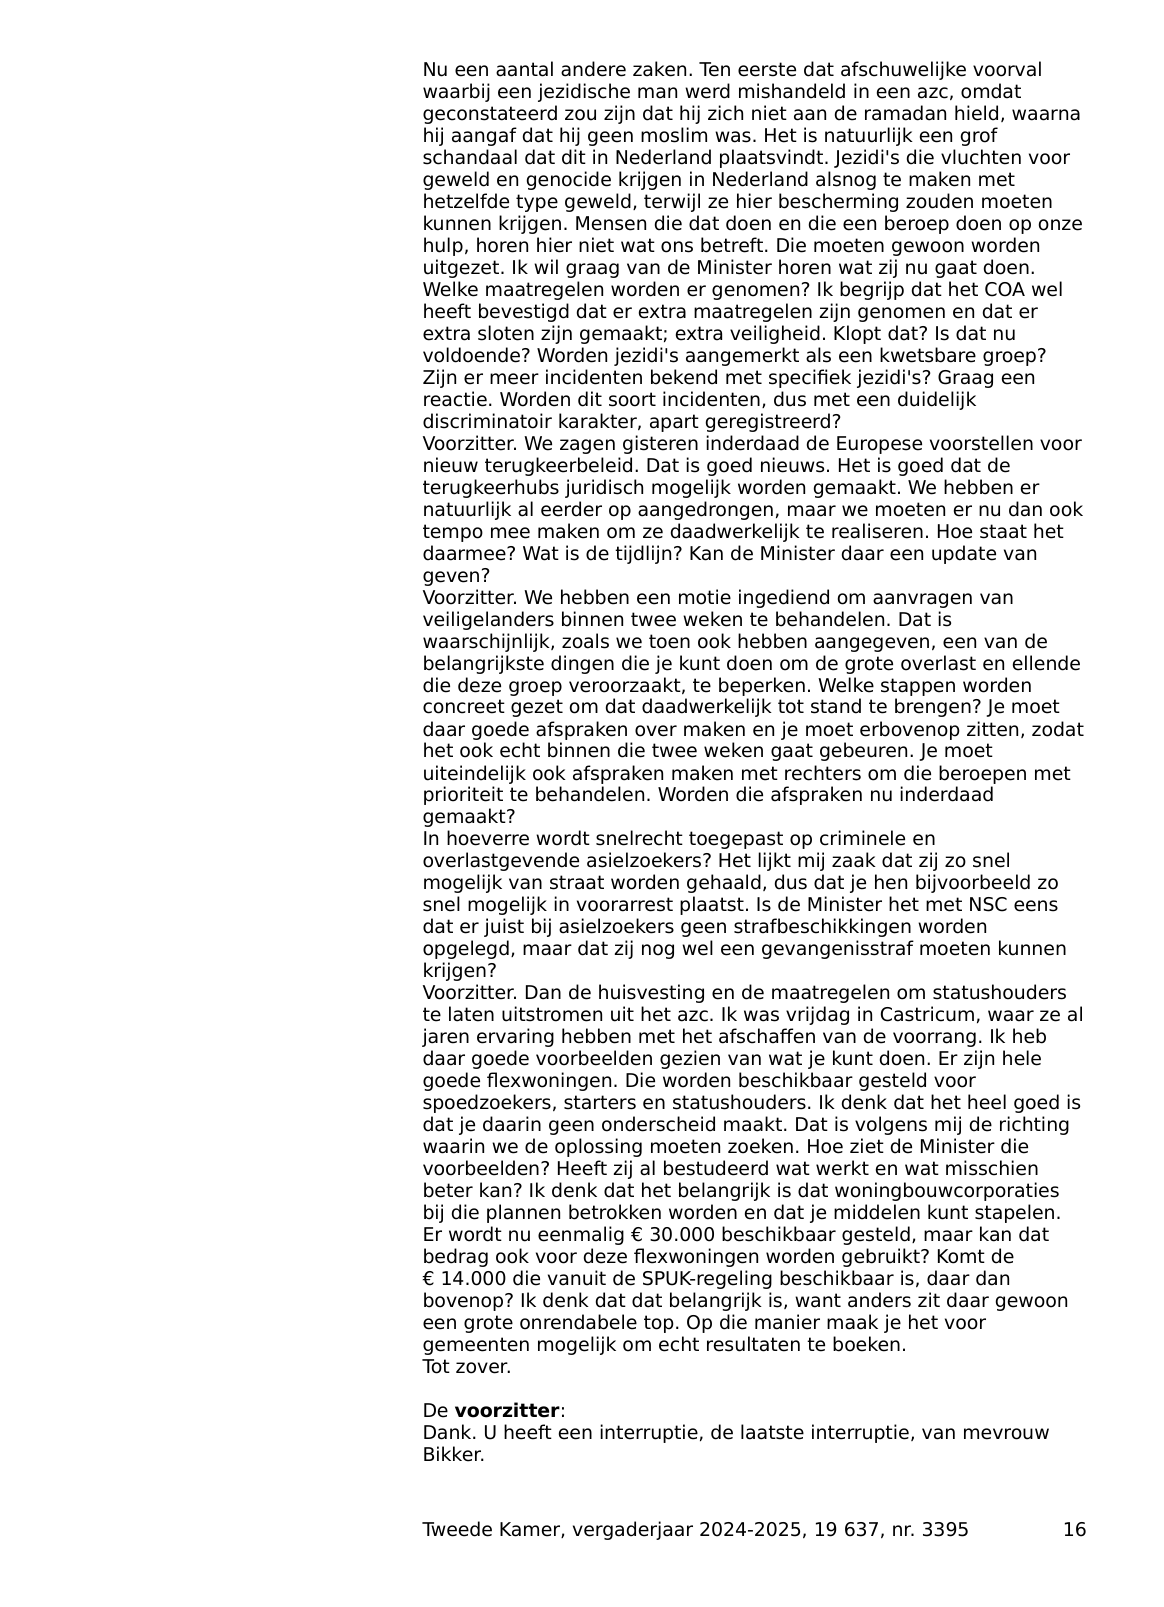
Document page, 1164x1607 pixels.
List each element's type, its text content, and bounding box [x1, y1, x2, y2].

text De voorzitter: [422, 1400, 1087, 1422]
text In hoeverre wordt snelrecht toegepast op criminele en overlastgevende asielzoekers? Het lijkt mij zaak dat zij zo snel mogelijk van straat worden gehaald, dus dat je hen bijvoorbeeld zo snel mogelijk in voorarrest plaatst. Is de Minister het met NSC eens dat er juist bij asielzoekers geen strafbeschikkingen worden opgelegd, maar dat zij nog wel een gevangenisstraf moeten kunnen krijgen? [422, 828, 1087, 982]
text Dank. U heeft een interruptie, de laatste interruptie, van mevrouw Bikker. [422, 1422, 1087, 1466]
text Voorzitter. We hebben een motie ingediend om aanvragen van veiligelanders binnen twee weken te behandelen. Dat is waarschijnlijk, zoals we toen ook hebben aangegeven, een van de belangrijkste dingen die je kunt doen om de grote overlast en ellende die deze groep veroorzaakt, te beperken. Welke stappen worden concreet gezet om dat daadwerkelijk tot stand te brengen? Je moet daar goede afspraken over maken en je moet erbovenop zitten, zodat het ook echt binnen die twee weken gaat gebeuren. Je moet uiteindelijk ook afspraken maken met rechters om die beroepen met prioriteit te behandelen. Worden die afspraken nu inderdaad gemaakt? [422, 587, 1087, 828]
text Voorzitter. We zagen gisteren inderdaad de Europese voorstellen voor nieuw terugkeerbeleid. Dat is goed nieuws. Het is goed dat de terugkeerhubs juridisch mogelijk worden gemaakt. We hebben er natuurlijk al eerder op aangedrongen, maar we moeten er nu dan ook tempo mee maken om ze daadwerkelijk te realiseren. Hoe staat het daarmee? Wat is de tijdlijn? Kan de Minister daar een update van geven? [422, 433, 1087, 587]
text Tot zover. [422, 1356, 1087, 1378]
text Nu een aantal andere zaken. Ten eerste dat afschuwelijke voorval waarbij een jezidische man werd mishandeld in een azc, omdat geconstateerd zou zijn dat hij zich niet aan de ramadan hield, waarna hij aangaf dat hij geen moslim was. Het is natuurlijk een grof schandaal dat dit in Nederland plaatsvindt. Jezidi's die vluchten voor geweld en genocide krijgen in Nederland alsnog te maken met hetzelfde type geweld, terwijl ze hier bescherming zouden moeten kunnen krijgen. Mensen die dat doen en die een beroep doen op onze hulp, horen hier niet wat ons betreft. Die moeten gewoon worden uitgezet. Ik wil graag van de Minister horen wat zij nu gaat doen. Welke maatregelen worden er genomen? Ik begrijp dat het COA wel heeft bevestigd dat er extra maatregelen zijn genomen en dat er extra sloten zijn gemaakt; extra veiligheid. Klopt dat? Is dat nu voldoende? Worden jezidi's aangemerkt als een kwetsbare groep? Zijn er meer incidenten bekend met specifiek jezidi's? Graag een reactie. Worden dit soort incidenten, dus met een duidelijk discriminatoir karakter, apart geregistreerd? [422, 59, 1087, 433]
text Voorzitter. Dan de huisvesting en de maatregelen om statushouders te laten uitstromen uit het azc. Ik was vrijdag in Castricum, waar ze al jaren ervaring hebben met het afschaffen van de voorrang. Ik heb daar goede voorbeelden gezien van wat je kunt doen. Er zijn hele goede flexwoningen. Die worden beschikbaar gesteld voor spoedzoekers, starters en statushouders. Ik denk dat het heel goed is dat je daarin geen onderscheid maakt. Dat is volgens mij de richting waarin we de oplossing moeten zoeken. Hoe ziet de Minister die voorbeelden? Heeft zij al bestudeerd wat werkt en wat misschien beter kan? Ik denk dat het belangrijk is dat woningbouwcorporaties bij die plannen betrokken worden en dat je middelen kunt stapelen. Er wordt nu eenmalig € 30.000 beschikbaar gesteld, maar kan dat bedrag ook voor deze flexwoningen worden gebruikt? Komt de € 14.000 die vanuit de SPUK-regeling beschikbaar is, daar dan bovenop? Ik denk dat dat belangrijk is, want anders zit daar gewoon een grote onrendabele top. Op die manier maak je het voor gemeenten mogelijk om echt resultaten te boeken. [422, 982, 1087, 1356]
